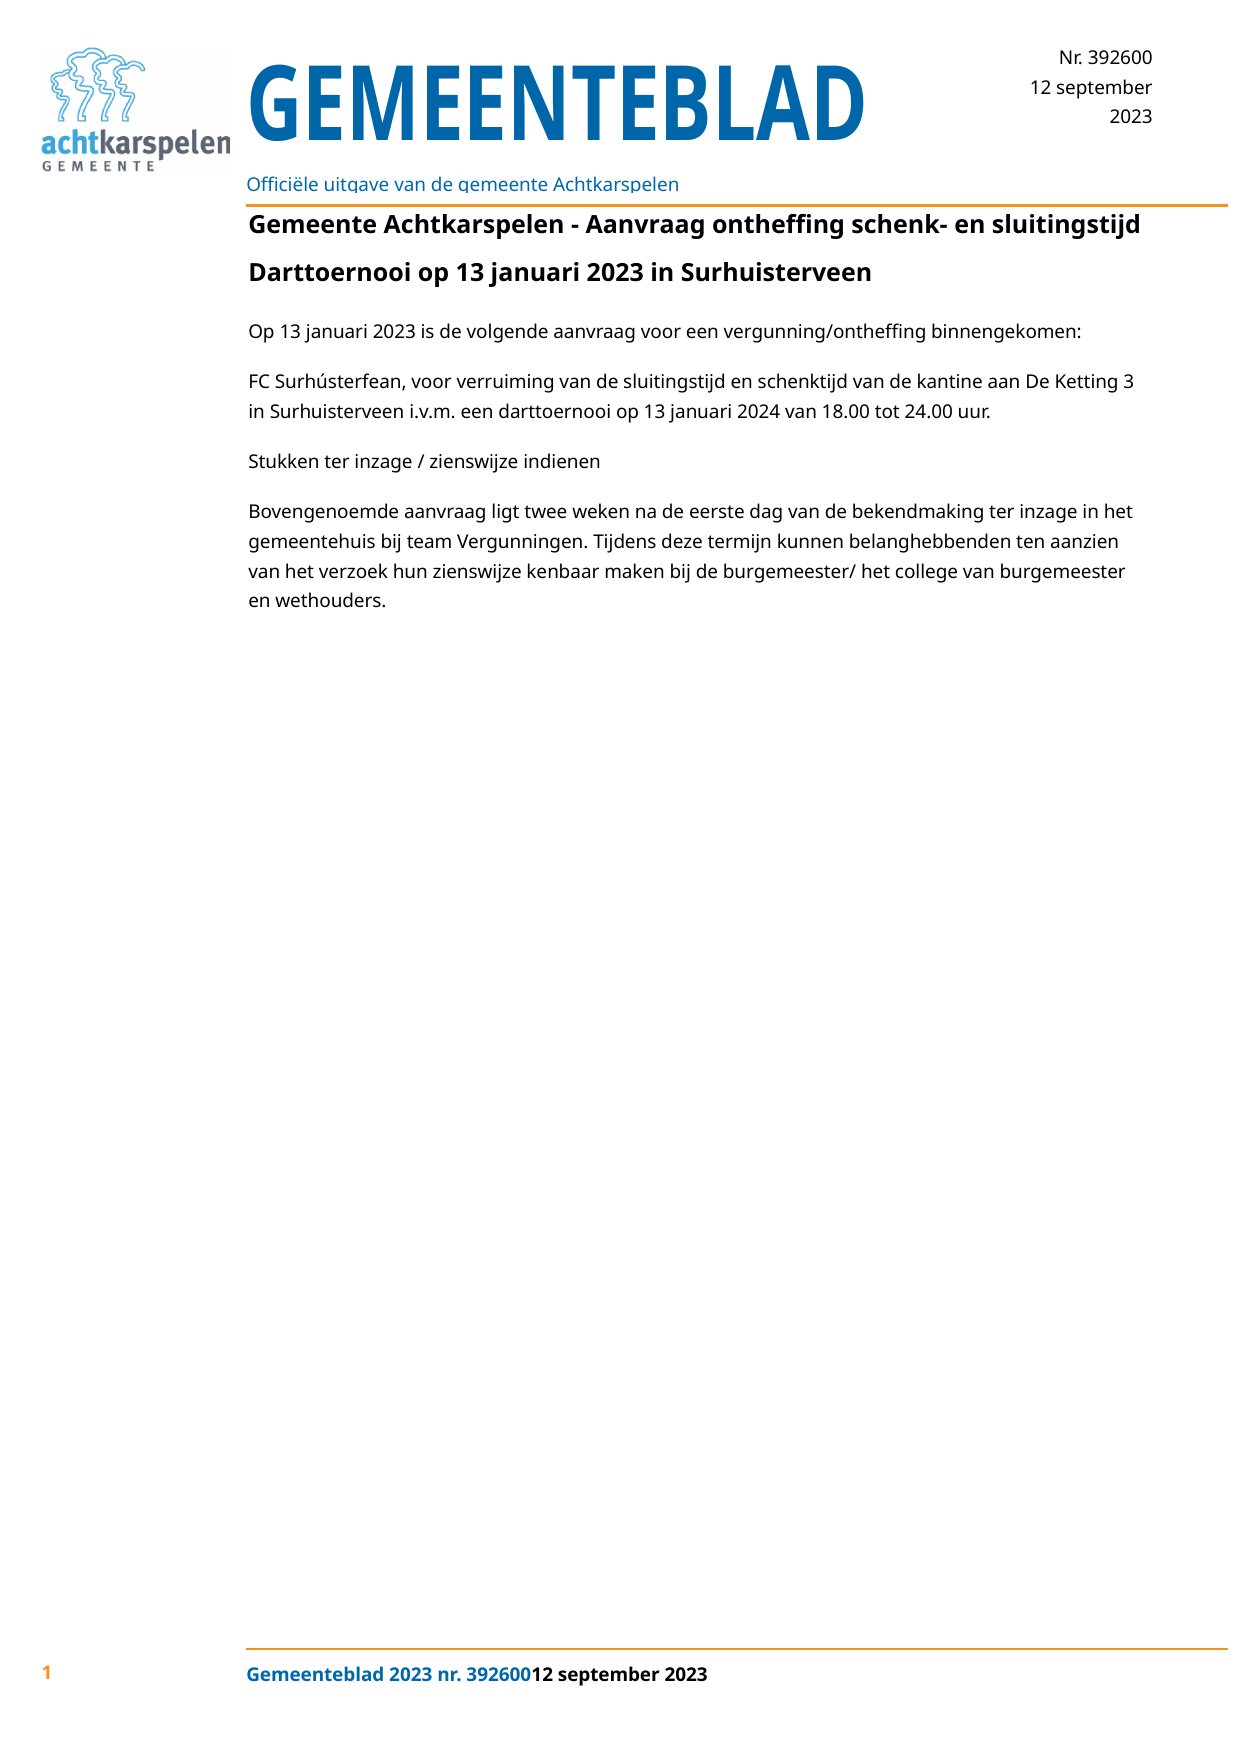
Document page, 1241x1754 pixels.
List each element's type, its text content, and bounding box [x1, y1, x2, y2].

text FC Surhústerfean, voor verruiming van de sluitingstijd en schenktijd van de kantine aan De Ketting 3 in Surhuisterveen i.v.m. een darttoernooi op 13 januari 2024 van 18.00 tot 24.00 uur. [248, 368, 1152, 424]
text Op 13 januari 2023 is de volgende aanvraag voor een vergunning/ontheffing binnengekomen: [248, 318, 1152, 344]
text Stukken ter inzage / zienswijze indienen [248, 448, 1152, 474]
text Bovengenoemde aanvraag ligt twee weken na de eerste dag van de bekendmaking ter inzage in het gemeentehuis bij team Vergunningen. Tijdens deze termijn kunnen belanghebbenden ten aanzien van het verzoek hun zienswijze kenbaar maken bij de burgemeester/ het college van burgemeester en wethouders. [248, 499, 1152, 613]
picture [41, 47, 231, 172]
text Gemeente Achtkarspelen - Aanvraag ontheffing schenk- en sluitingstijd Darttoernooi op 13 januari 2023 in Surhuisterveen [248, 207, 1152, 288]
